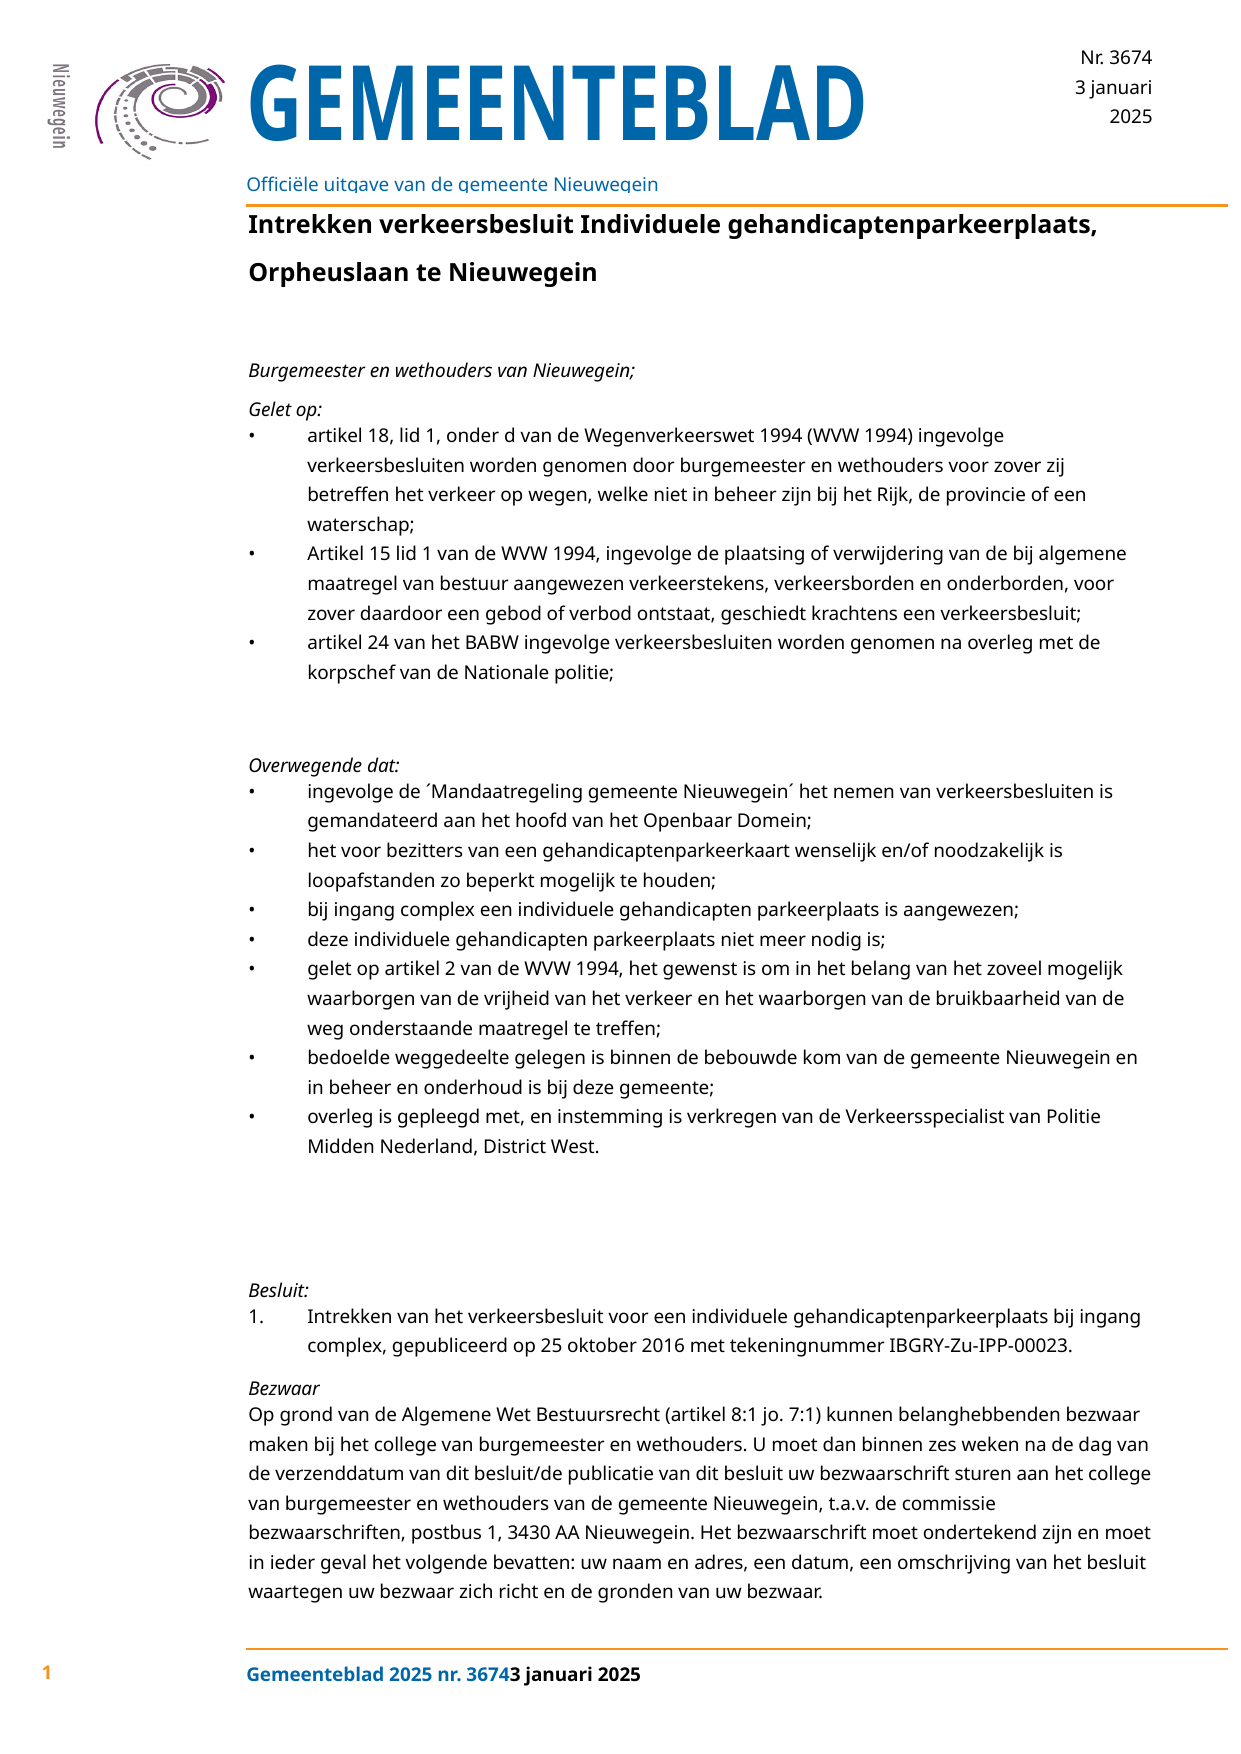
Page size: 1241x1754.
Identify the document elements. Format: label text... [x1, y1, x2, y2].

text Intrekken verkeersbesluit Individuele gehandicaptenparkeerplaats, Orpheuslaan te Nieuwegein [248, 207, 1152, 288]
list het voor bezitters van een gehandicaptenparkeerkaart wenselijk en/of noodzakelijk is loopafstanden zo beperkt mogelijk te houden; [248, 837, 1152, 893]
list deze individuele gehandicapten parkeerplaats niet meer nodig is; [248, 926, 1152, 952]
list ingevolge de ´Mandaatregeling gemeente Nieuwegein´ het nemen van verkeersbesluiten is gemandateerd aan het hoofd van het Openbaar Domein; [248, 778, 1152, 833]
picture [41, 47, 231, 172]
text Overwegende dat: [248, 752, 1152, 778]
list bij ingang complex een individuele gehandicapten parkeerplaats is aangewezen; [248, 896, 1152, 922]
list gelet op artikel 2 van de WVW 1994, het gewenst is om in het belang van het zoveel mogelijk waarborgen van de vrijheid van het verkeer en het waarborgen van de bruikbaarheid van de weg onderstaande maatregel te treffen; [248, 956, 1152, 1041]
text Op grond van de Algemene Wet Bestuursrecht (artikel 8:1 jo. 7:1) kunnen belanghebbenden bezwaar maken bij het college van burgemeester en wethouders. U moet dan binnen zes weken na de dag van de verzenddatum van dit besluit/de publicatie van dit besluit uw bezwaarschrift sturen aan het college van burgemeester en wethouders van de gemeente Nieuwegein, t.a.v. de commissie bezwaarschriften, postbus 1, 3430 AA Nieuwegein. Het bezwaarschrift moet ondertekend zijn en moet in ieder geval het volgende bevatten: uw naam en adres, een datum, een omschrijving van het besluit waartegen uw bezwaar zich richt en de gronden van uw bezwaar. [248, 1401, 1152, 1604]
text Gelet op: [248, 396, 1152, 422]
text Besluit: [248, 1277, 1152, 1303]
list overleg is gepleegd met, en instemming is verkregen van de Verkeersspecialist van Politie Midden Nederland, District West. [248, 1103, 1152, 1159]
list Intrekken van het verkeersbesluit voor een individuele gehandicaptenparkeerplaats bij ingang complex, gepubliceerd op 25 oktober 2016 met tekeningnummer IBGRY-Zu-IPP-00023. [248, 1303, 1152, 1358]
list artikel 18, lid 1, onder d van de Wegenverkeerswet 1994 (WVW 1994) ingevolge verkeersbesluiten worden genomen door burgemeester en wethouders voor zover zij betreffen het verkeer op wegen, welke niet in beheer zijn bij het Rijk, de provincie of een waterschap; [248, 422, 1152, 537]
list artikel 24 van het BABW ingevolge verkeersbesluiten worden genomen na overleg met de korpschef van de Nationale politie; [248, 629, 1152, 684]
list bedoelde weggedeelte gelegen is binnen de bebouwde kom van de gemeente Nieuwegein en in beheer en onderhoud is bij deze gemeente; [248, 1044, 1152, 1100]
list Artikel 15 lid 1 van de WVW 1994, ingevolge de plaatsing of verwijdering van de bij algemene maatregel van bestuur aangewezen verkeerstekens, verkeersborden en onderborden, voor zover daardoor een gebod of verbod ontstaat, geschiedt krachtens een verkeersbesluit; [248, 541, 1152, 625]
text Burgemeester en wethouders van Nieuwegein; [248, 357, 1152, 383]
text Bezwaar [248, 1376, 1152, 1401]
